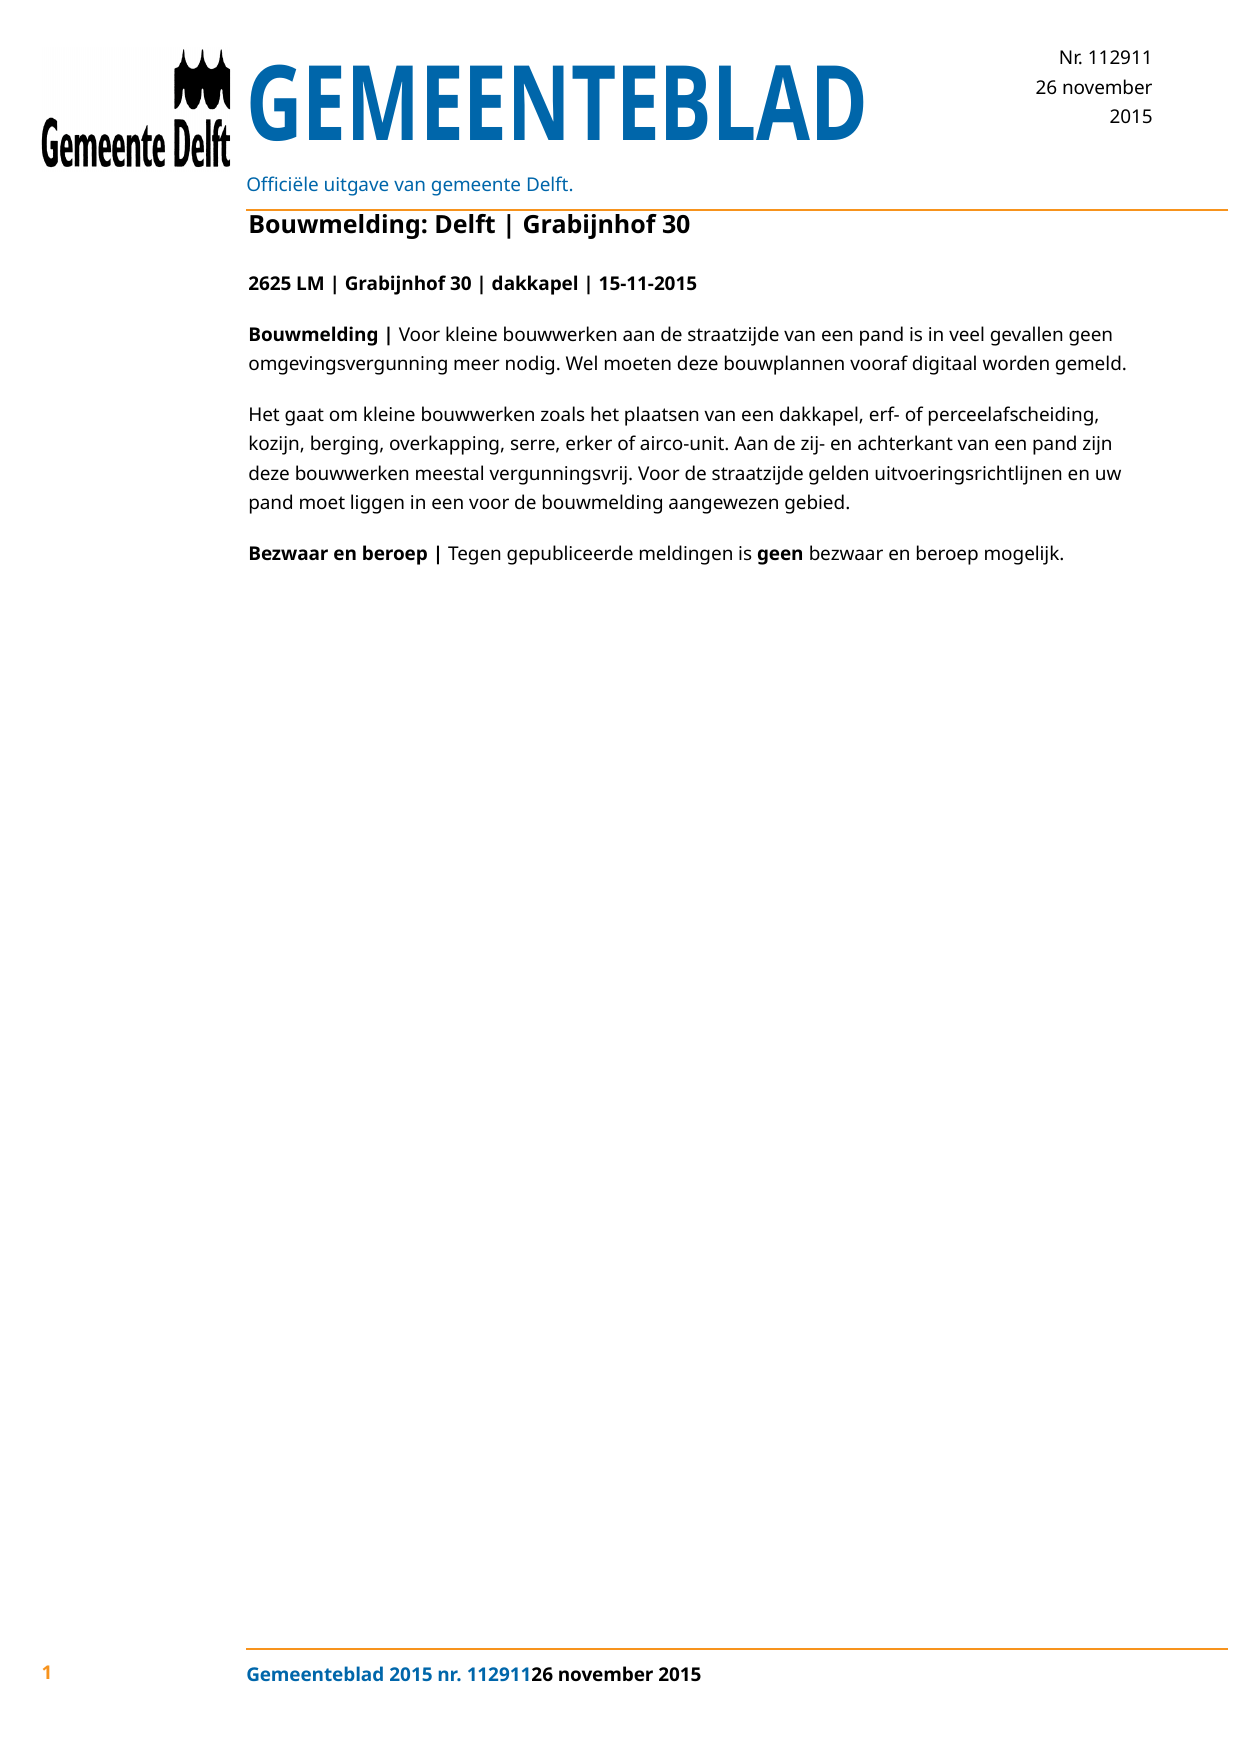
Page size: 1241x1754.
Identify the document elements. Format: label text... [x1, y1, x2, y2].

text Bouwmelding: Delft | Grabijnhof 30 [248, 211, 1152, 241]
picture [41, 47, 231, 172]
text 2625 LM | Grabijnhof 30 | dakkapel | 15-11-2015 [248, 270, 1152, 296]
text Bezwaar en beroep | Tegen gepubliceerde meldingen is geen bezwaar en beroep mogelijk. [248, 540, 1152, 566]
text Het gaat om kleine bouwwerken zoals het plaatsen van een dakkapel, erf- of perceelafscheiding, kozijn, berging, overkapping, serre, erker of airco-unit. Aan de zij- en achterkant van een pand zijn deze bouwwerken meestal vergunningsvrij. Voor de straatzijde gelden uitvoeringsrichtlijnen en uw pand moet liggen in een voor de bouwmelding aangewezen gebied. [248, 401, 1152, 515]
text Bouwmelding | Voor kleine bouwwerken aan de straatzijde van een pand is in veel gevallen geen omgevingsvergunning meer nodig. Wel moeten deze bouwplannen vooraf digitaal worden gemeld. [248, 321, 1152, 376]
